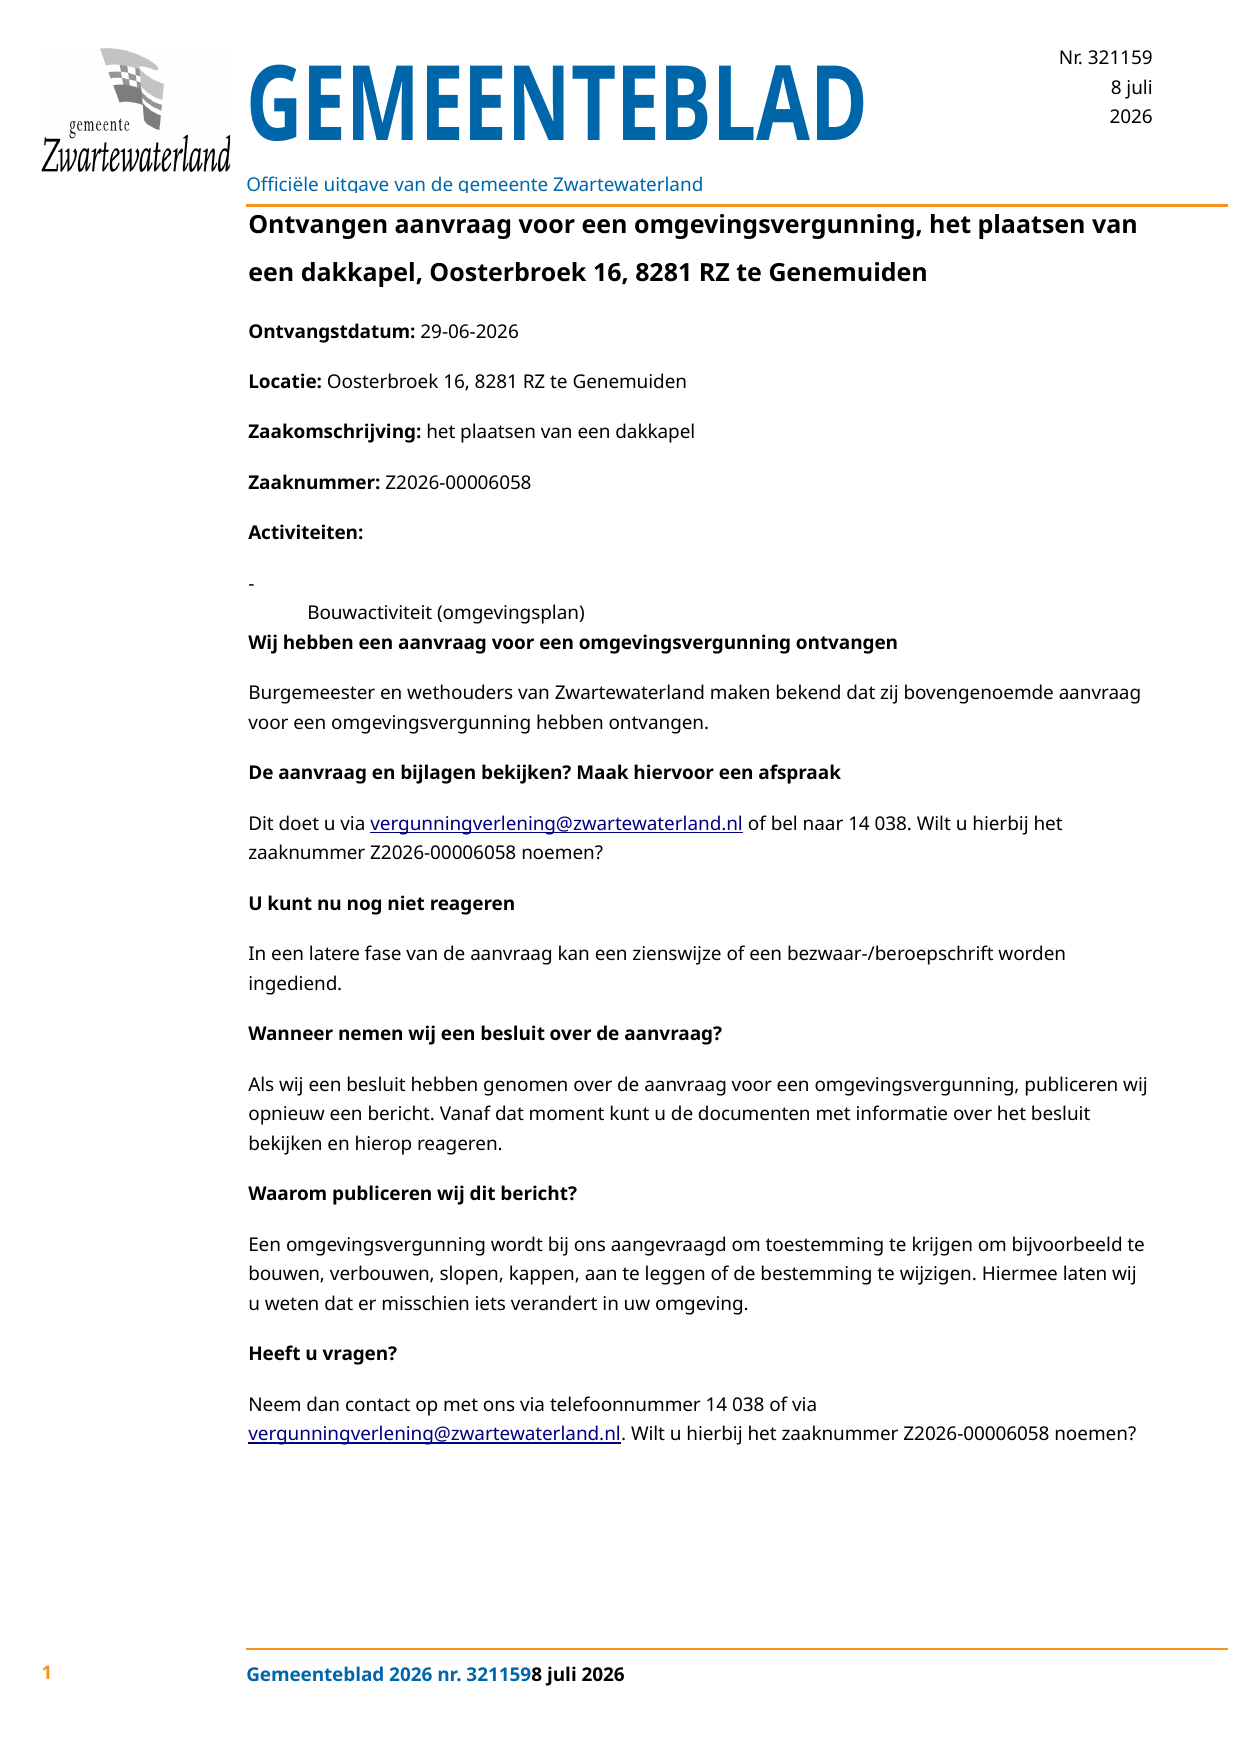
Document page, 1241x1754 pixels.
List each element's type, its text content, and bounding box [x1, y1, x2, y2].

text Wanneer nemen wij een besluit over de aanvraag? [248, 1020, 1152, 1046]
text Waarom publiceren wij dit bericht? [248, 1180, 1152, 1206]
picture [41, 47, 231, 172]
text Een omgevingsvergunning wordt bij ons aangevraagd om toestemming te krijgen om bijvoorbeeld te bouwen, verbouwen, slopen, kappen, aan te leggen of de bestemming te wijzigen. Hiermee laten wij u weten dat er misschien iets verandert in uw omgeving. [248, 1231, 1152, 1316]
text Als wij een besluit hebben genomen over de aanvraag voor een omgevingsvergunning, publiceren wij opnieuw een bericht. Vanaf dat moment kunt u de documenten met informatie over het besluit bekijken en hierop reageren. [248, 1071, 1152, 1156]
text Ontvangen aanvraag voor een omgevingsvergunning, het plaatsen van een dakkapel, Oosterbroek 16, 8281 RZ te Genemuiden [248, 207, 1152, 288]
text In een latere fase van de aanvraag kan een zienswijze of een bezwaar-/beroepschrift worden ingediend. [248, 940, 1152, 996]
text Activiteiten: [248, 519, 1152, 545]
text Heeft u vragen? [248, 1340, 1152, 1366]
text Neem dan contact op met ons via telefoonnummer 14 038 of via vergunningverlening@zwartewaterland.nl. Wilt u hierbij het zaaknummer Z2026-00006058 noemen? [248, 1391, 1152, 1446]
text Wij hebben een aanvraag voor een omgevingsvergunning ontvangen [248, 629, 1152, 655]
text Locatie: Oosterbroek 16, 8281 RZ te Genemuiden [248, 368, 1152, 394]
text Zaaknummer: Z2026-00006058 [248, 469, 1152, 495]
text Zaakomschrijving: het plaatsen van een dakkapel [248, 419, 1152, 444]
text De aanvraag en bijlagen bekijken? Maak hiervoor een afspraak [248, 759, 1152, 785]
text Dit doet u via vergunningverlening@zwartewaterland.nl of bel naar 14 038. Wilt u hierbij het zaaknummer Z2026-00006058 noemen? [248, 810, 1152, 865]
text Burgemeester en wethouders van Zwartewaterland maken bekend dat zij bovengenoemde aanvraag voor een omgevingsvergunning hebben ontvangen. [248, 679, 1152, 735]
text U kunt nu nog niet reageren [248, 890, 1152, 916]
list Bouwactiviteit (omgevingsplan) [248, 599, 1152, 625]
text Ontvangstdatum: 29-06-2026 [248, 318, 1152, 344]
